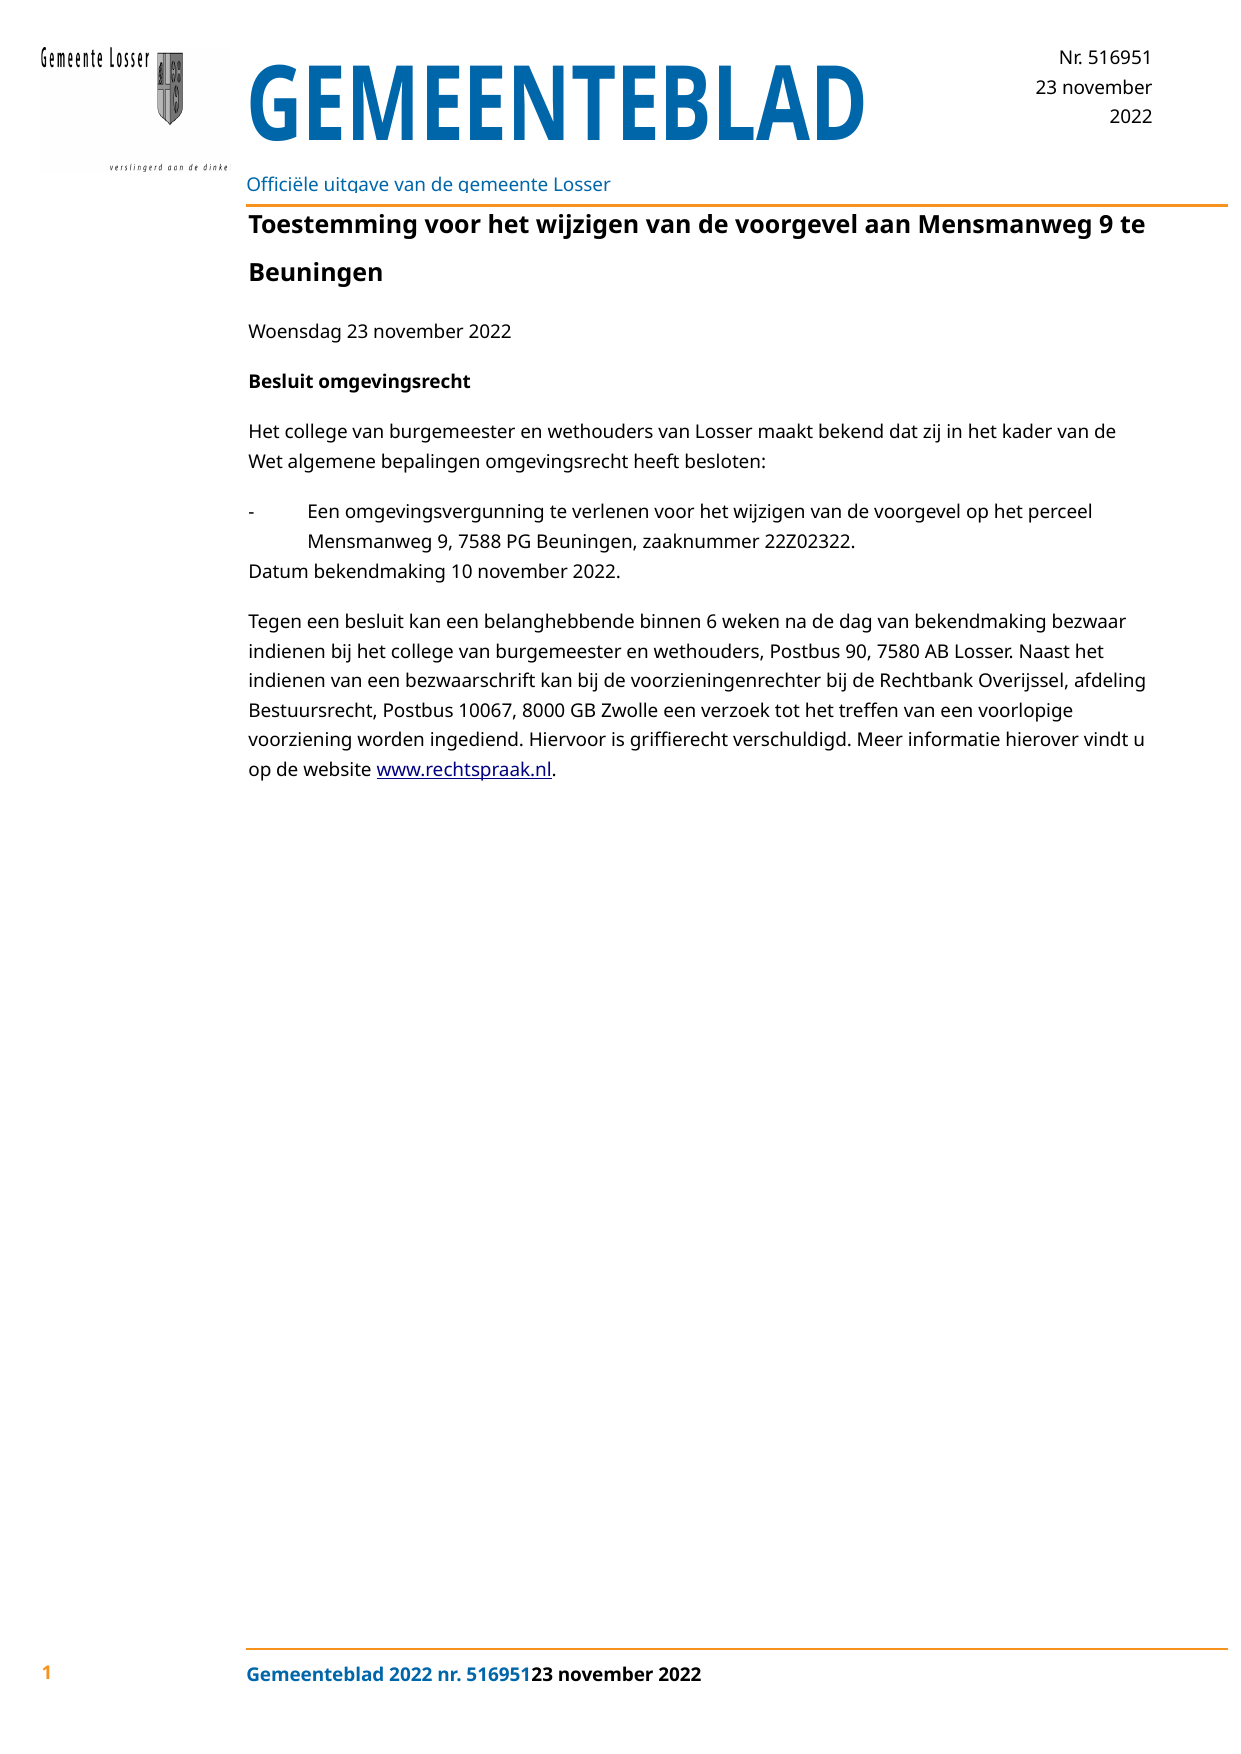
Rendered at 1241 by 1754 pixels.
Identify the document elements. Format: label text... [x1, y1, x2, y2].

text Toestemming voor het wijzigen van de voorgevel aan Mensmanweg 9 te Beuningen [248, 207, 1152, 288]
picture [41, 47, 231, 172]
text Tegen een besluit kan een belanghebbende binnen 6 weken na de dag van bekendmaking bezwaar indienen bij het college van burgemeester en wethouders, Postbus 90, 7580 AB Losser. Naast het indienen van een bezwaarschrift kan bij de voorzieningenrechter bij de Rechtbank Overijssel, afdeling Bestuursrecht, Postbus 10067, 8000 GB Zwolle een verzoek tot het treffen van een voorlopige voorziening worden ingediend. Hiervoor is griffierecht verschuldigd. Meer informatie hierover vindt u op de website www.rechtspraak.nl. [248, 608, 1152, 782]
text Besluit omgevingsrecht [248, 368, 1152, 394]
text Woensdag 23 november 2022 [248, 318, 1152, 344]
text Het college van burgemeester en wethouders van Losser maakt bekend dat zij in het kader van de Wet algemene bepalingen omgevingsrecht heeft besloten: [248, 419, 1152, 474]
text Datum bekendmaking 10 november 2022. [248, 558, 1152, 584]
list Een omgevingsvergunning te verlenen voor het wijzigen van de voorgevel op het perceel Mensmanweg 9, 7588 PG Beuningen, zaaknummer 22Z02322. [248, 499, 1152, 554]
